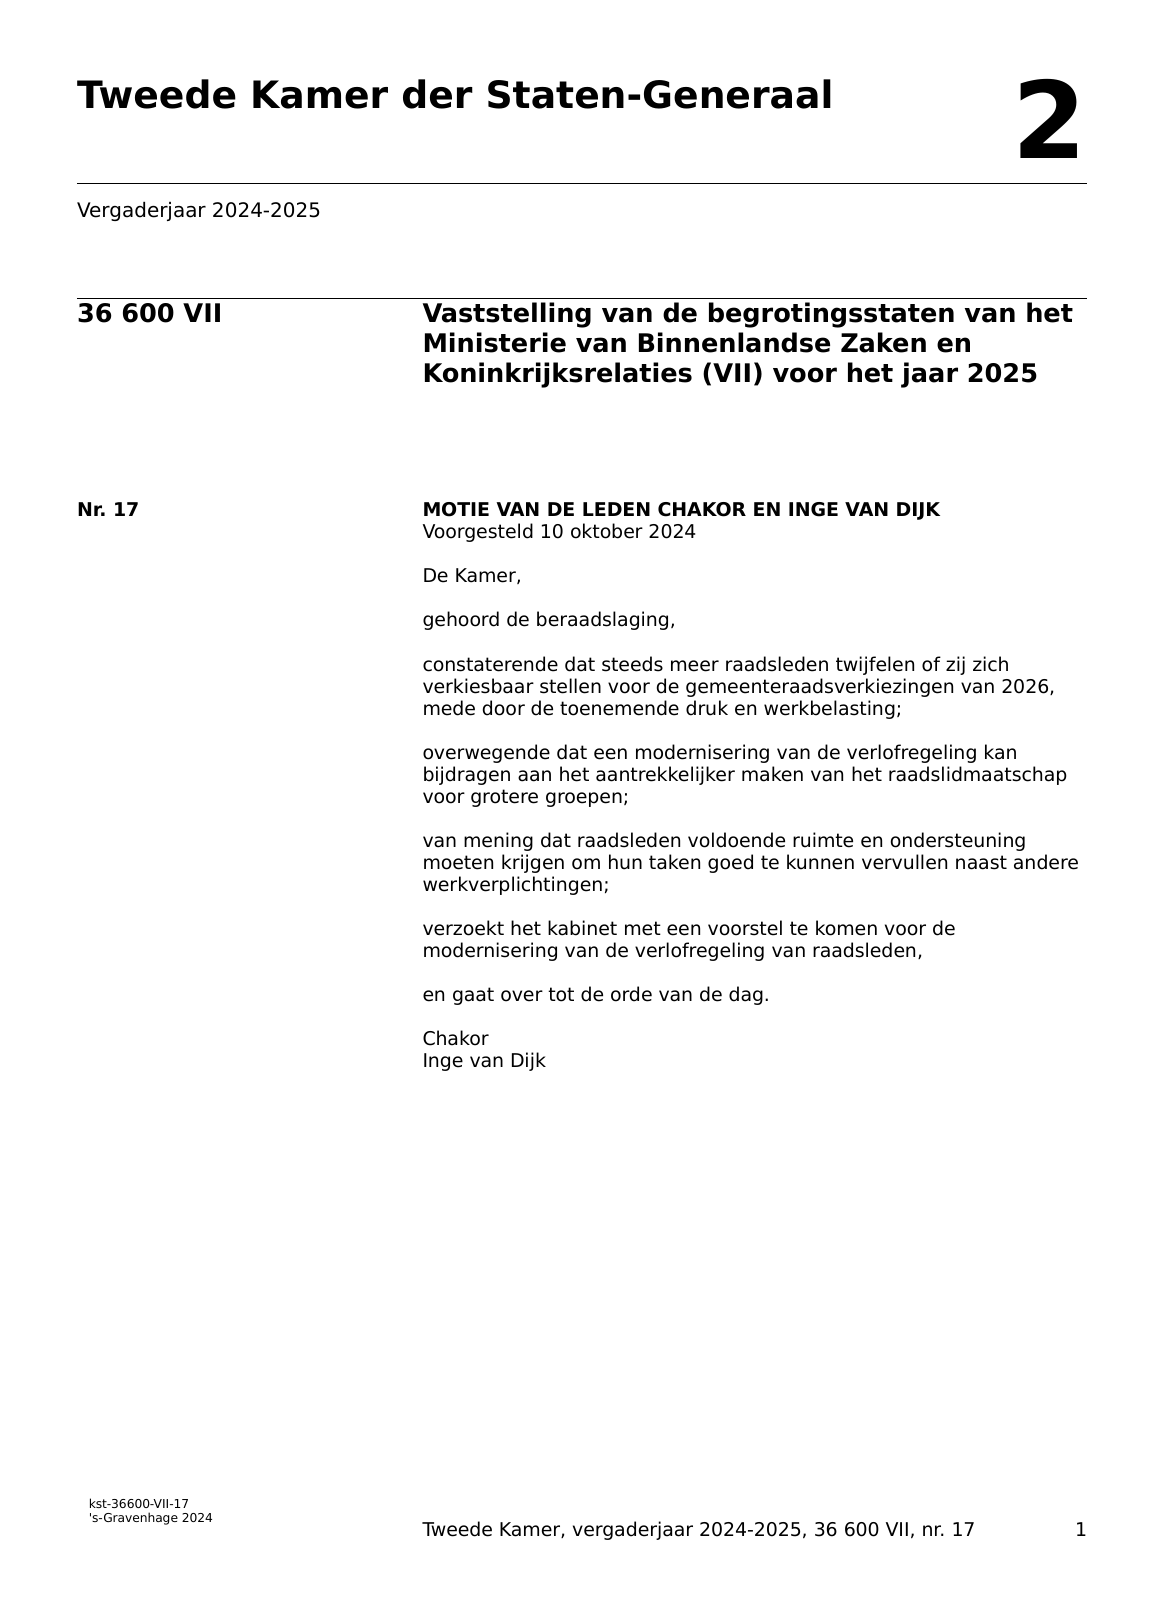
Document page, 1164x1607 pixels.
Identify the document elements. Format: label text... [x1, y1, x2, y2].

text overwegende dat een modernisering van de verlofregeling kan bijdragen aan het aantrekkelijker maken van het raadslidmaatschap voor grotere groepen; [422, 742, 1087, 808]
text van mening dat raadsleden voldoende ruimte en ondersteuning moeten krijgen om hun taken goed te kunnen vervullen naast andere werkverplichtingen; [422, 830, 1087, 896]
text 's-Gravenhage 2024 [88, 1511, 323, 1525]
text Voorgesteld 10 oktober 2024 [422, 521, 1087, 543]
subtitle Nr. 17 MOTIE VAN DE LEDEN CHAKOR EN INGE VAN DIJK [77, 499, 1087, 521]
text verzoekt het kabinet met een voorstel te komen voor de modernisering van de verlofregeling van raadsleden, [422, 918, 1087, 962]
table_header Tweede Kamer der Staten-Generaal [77, 59, 886, 183]
table_header 2 [886, 59, 1087, 183]
text constaterende dat steeds meer raadsleden twijfelen of zij zich verkiesbaar stellen voor de gemeenteraadsverkiezingen van 2026, mede door de toenemende druk en werkbelasting; [422, 653, 1087, 719]
text De Kamer, [422, 565, 1087, 587]
text en gaat over tot de orde van de dag. [422, 984, 1087, 1006]
text gehoord de beraadslaging, [422, 609, 1087, 631]
text Inge van Dijk [422, 1050, 1087, 1072]
text kst-36600-VII-17 [88, 1497, 323, 1511]
text Chakor [422, 1028, 1087, 1050]
table_cell Vergaderjaar 2024-2025 [77, 184, 1087, 298]
subtitle 36 600 VII Vaststelling van de begrotingsstaten van het Ministerie van Binnenlandse Zaken en Koninkrijksrelaties (VII) voor het jaar 2025 [77, 299, 1087, 388]
